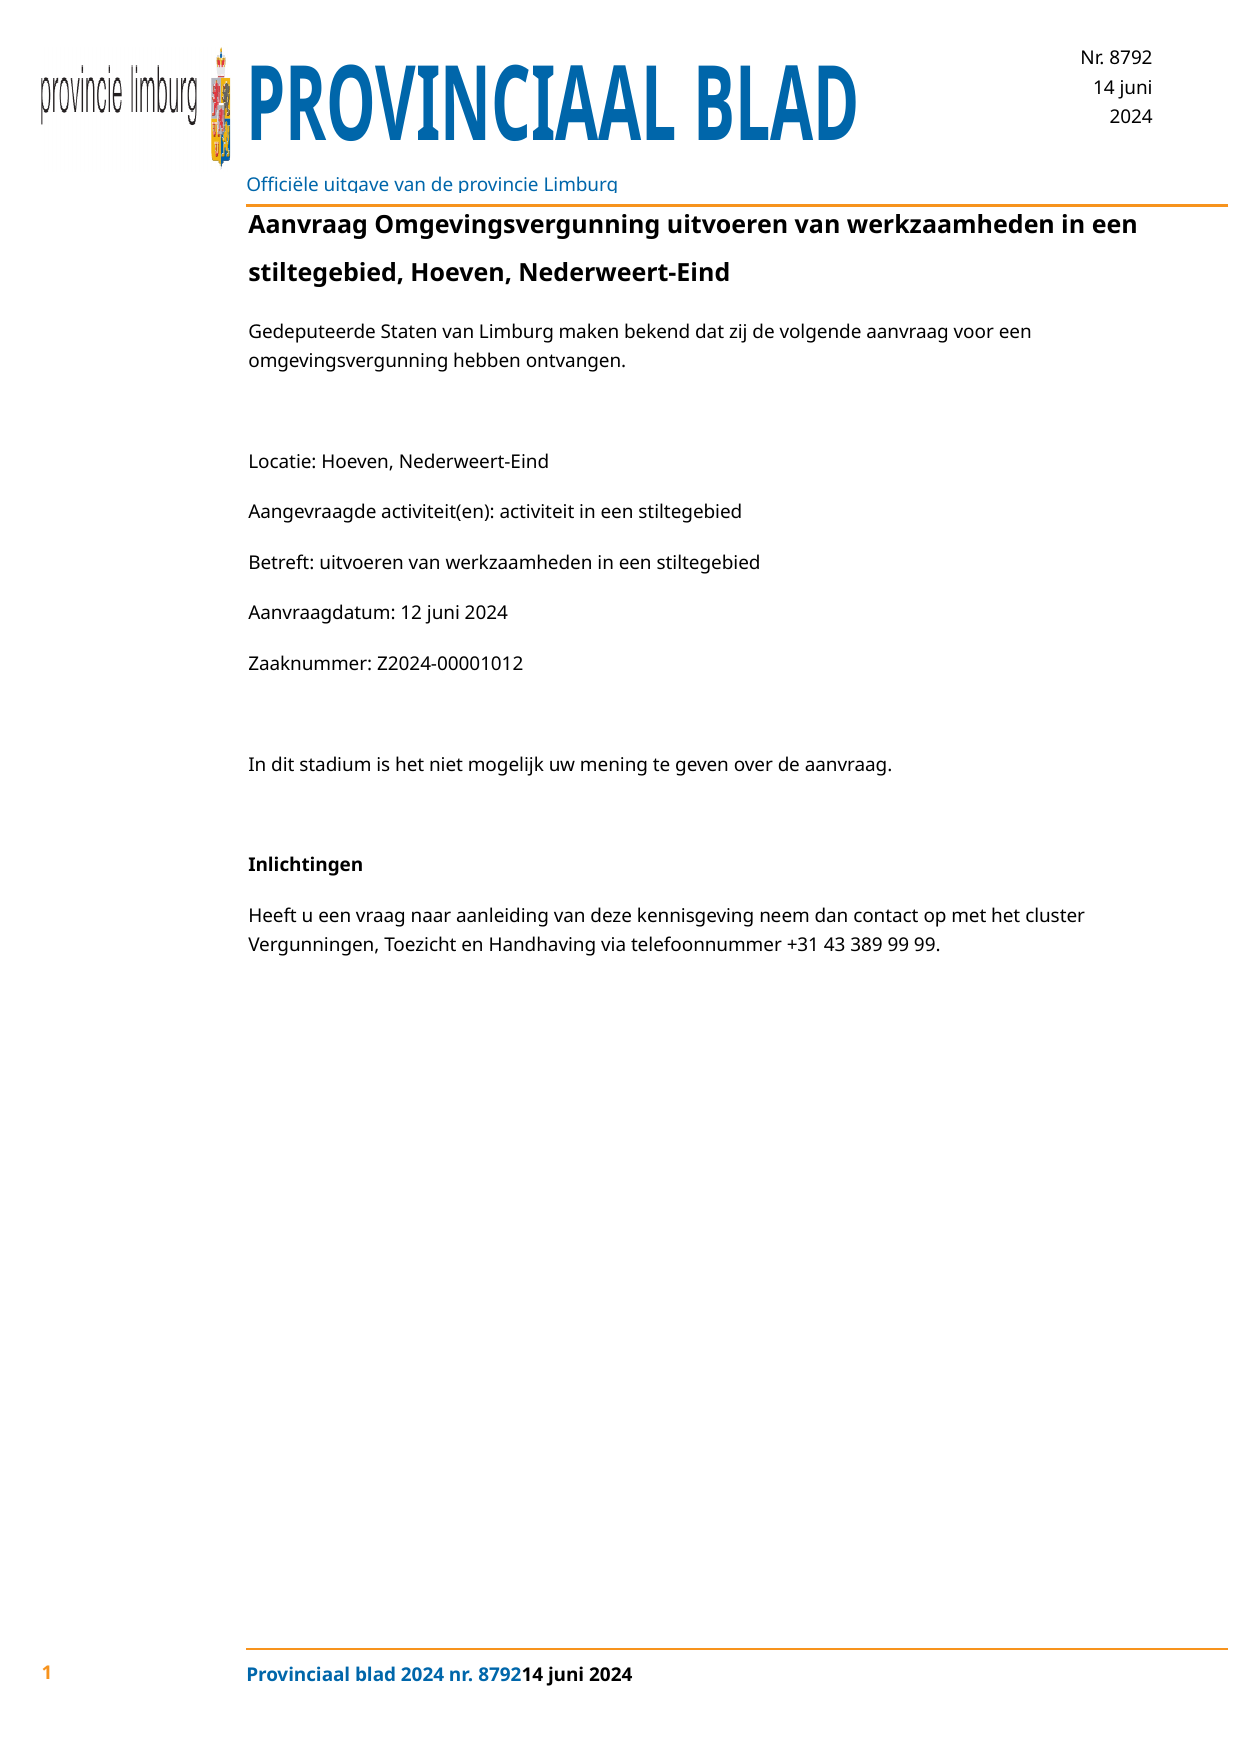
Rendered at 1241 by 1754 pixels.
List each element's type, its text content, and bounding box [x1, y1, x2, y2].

text Aanvraag Omgevingsvergunning uitvoeren van werkzaamheden in een stiltegebied, Hoeven, Nederweert-Eind [248, 207, 1152, 288]
text Heeft u een vraag naar aanleiding van deze kennisgeving neem dan contact op met het cluster Vergunningen, Toezicht en Handhaving via telefoonnummer +31 43 389 99 99. [248, 902, 1152, 957]
text Aangevraagde activiteit(en): activiteit in een stiltegebied [248, 499, 1152, 524]
picture [41, 47, 231, 172]
text Betreft: uitvoeren van werkzaamheden in een stiltegebied [248, 549, 1152, 575]
text Locatie: Hoeven, Nederweert-Eind [248, 448, 1152, 474]
text Inlichtingen [248, 852, 1152, 877]
text In dit stadium is het niet mogelijk uw mening te geven over de aanvraag. [248, 751, 1152, 777]
text Aanvraagdatum: 12 juni 2024 [248, 599, 1152, 625]
text Zaaknummer: Z2024-00001012 [248, 650, 1152, 676]
text Gedeputeerde Staten van Limburg maken bekend dat zij de volgende aanvraag voor een omgevingsvergunning hebben ontvangen. [248, 318, 1152, 373]
